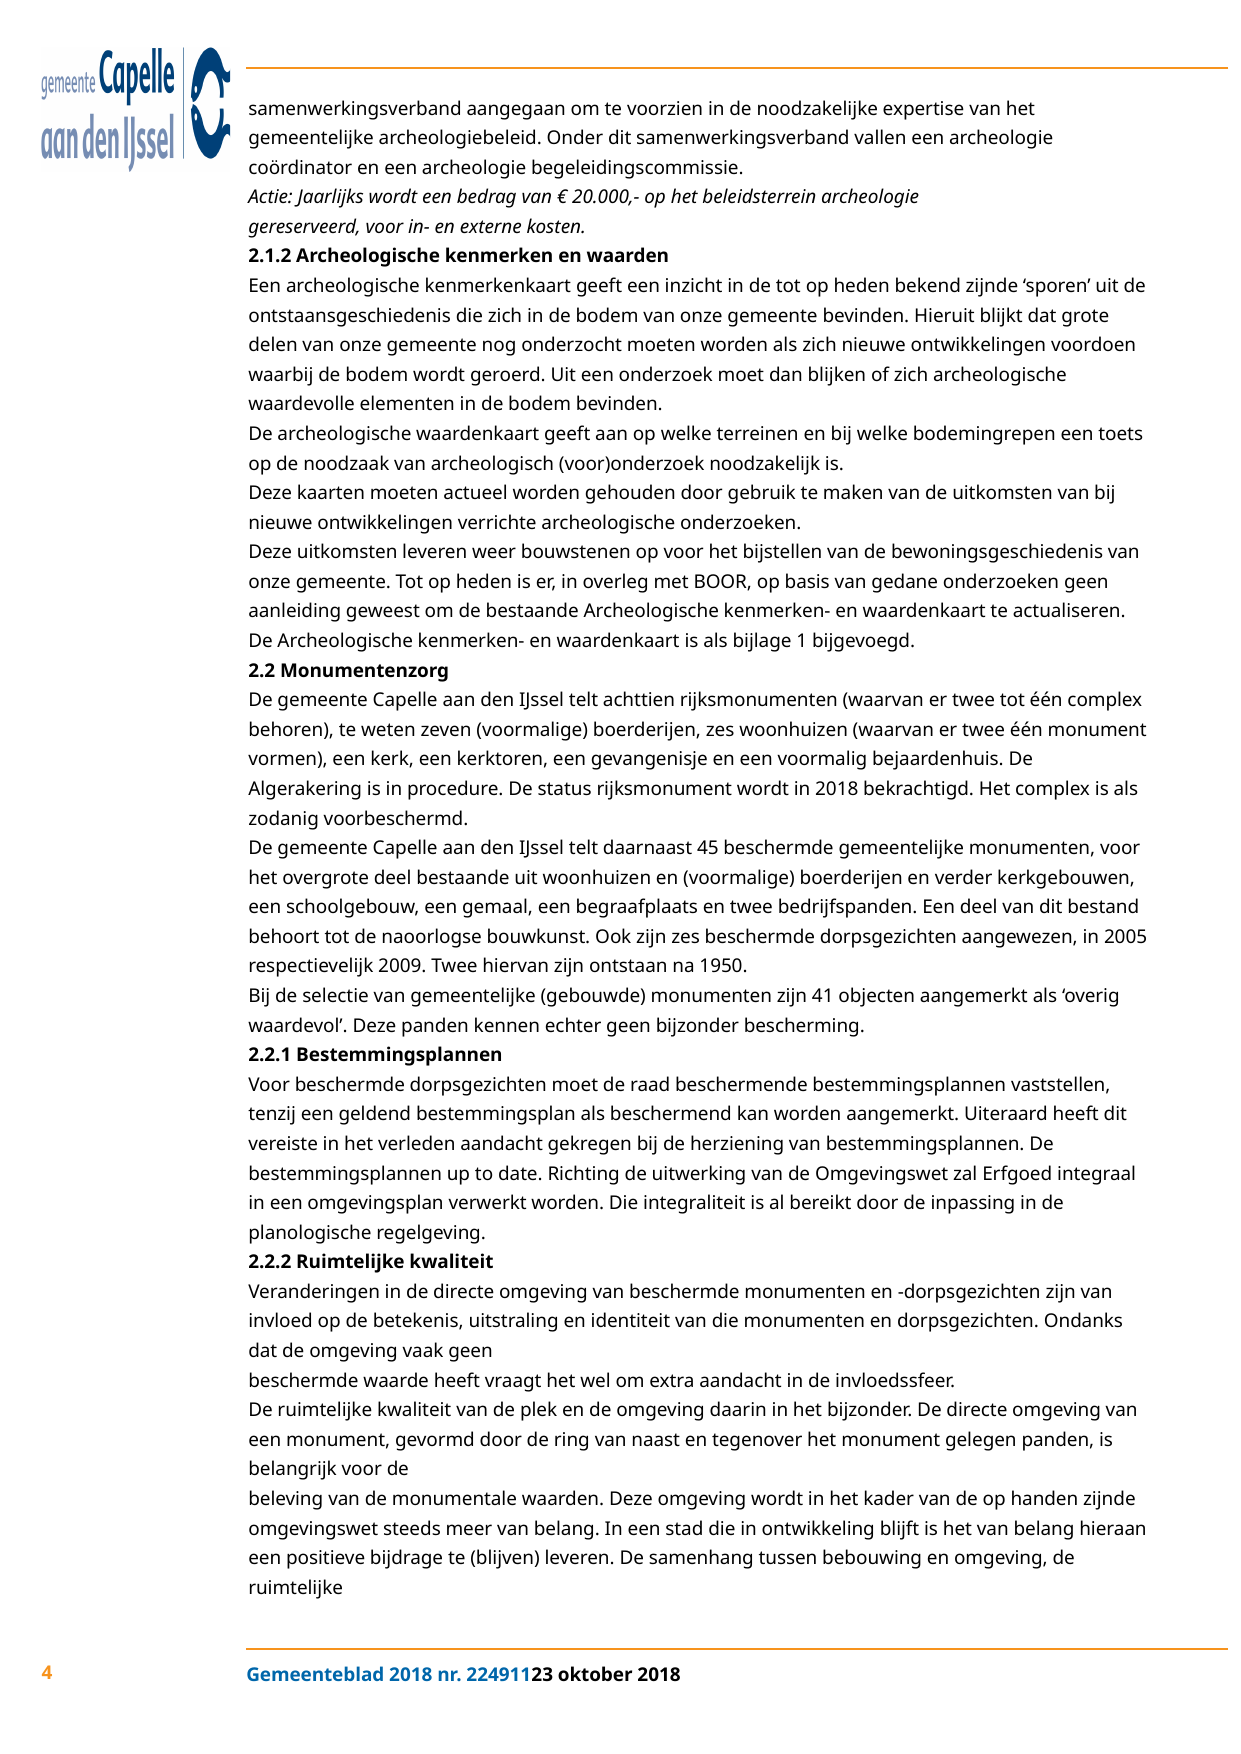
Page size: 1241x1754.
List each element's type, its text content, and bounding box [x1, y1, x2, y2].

text Bij de selectie van gemeentelijke (gebouwde) monumenten zijn 41 objecten aangemerkt als ‘overig waardevol’. Deze panden kennen echter geen bijzonder bescherming. [248, 982, 1152, 1038]
text De gemeente Capelle aan den IJssel telt daarnaast 45 beschermde gemeentelijke monumenten, voor het overgrote deel bestaande uit woonhuizen en (voormalige) boerderijen en verder kerkgebouwen, een schoolgebouw, een gemaal, een begraafplaats en twee bedrijfspanden. Een deel van dit bestand behoort tot de naoorlogse bouwkunst. Ook zijn zes beschermde dorpsgezichten aangewezen, in 2005 respectievelijk 2009. Twee hiervan zijn ontstaan na 1950. [248, 834, 1152, 978]
text Deze uitkomsten leveren weer bouwstenen op voor het bijstellen van de bewoningsgeschiedenis van onze gemeente. Tot op heden is er, in overleg met BOOR, op basis van gedane onderzoeken geen aanleiding geweest om de bestaande Archeologische kenmerken- en waardenkaart te actualiseren. [248, 538, 1152, 623]
text De archeologische waardenkaart geeft aan op welke terreinen en bij welke bodemingrepen een toets op de noodzaak van archeologisch (voor)onderzoek noodzakelijk is. [248, 420, 1152, 476]
text gereserveerd, voor in- en externe kosten. [248, 213, 1152, 239]
text beleving van de monumentale waarden. Deze omgeving wordt in het kader van de op handen zijnde omgevingswet steeds meer van belang. In een stad die in ontwikkeling blijft is het van belang hieraan een positieve bijdrage te (blijven) leveren. De samenhang tussen bebouwing en omgeving, de ruimtelijke [248, 1485, 1152, 1600]
text Voor beschermde dorpsgezichten moet de raad beschermende bestemmingsplannen vaststellen, tenzij een geldend bestemmingsplan als beschermend kan worden aangemerkt. Uiteraard heeft dit vereiste in het verleden aandacht gekregen bij de herziening van bestemmingsplannen. De bestemmingsplannen up to date. Richting de uitwerking van de Omgevingswet zal Erfgoed integraal in een omgevingsplan verwerkt worden. Die integraliteit is al bereikt door de inpassing in de planologische regelgeving. [248, 1071, 1152, 1245]
text 2.2.1 Bestemmingsplannen [248, 1041, 1152, 1067]
text Een archeologische kenmerkenkaart geeft een inzicht in de tot op heden bekend zijnde ‘sporen’ uit de ontstaansgeschiedenis die zich in de bodem van onze gemeente bevinden. Hieruit blijkt dat grote delen van onze gemeente nog onderzocht moeten worden als zich nieuwe ontwikkelingen voordoen waarbij de bodem wordt geroerd. Uit een onderzoek moet dan blijken of zich archeologische waardevolle elementen in de bodem bevinden. [248, 272, 1152, 416]
text 2.2 Monumentenzorg [248, 657, 1152, 683]
text beschermde waarde heeft vraagt het wel om extra aandacht in de invloedssfeer. [248, 1367, 1152, 1393]
text De ruimtelijke kwaliteit van de plek en de omgeving daarin in het bijzonder. De directe omgeving van een monument, gevormd door de ring van naast en tegenover het monument gelegen panden, is belangrijk voor de [248, 1396, 1152, 1481]
text Veranderingen in de directe omgeving van beschermde monumenten en -dorpsgezichten zijn van invloed op de betekenis, uitstraling en identiteit van die monumenten en dorpsgezichten. Ondanks dat de omgeving vaak geen [248, 1278, 1152, 1363]
text 2.2.2 Ruimtelijke kwaliteit [248, 1248, 1152, 1274]
text samenwerkingsverband aangegaan om te voorzien in de noodzakelijke expertise van het gemeentelijke archeologiebeleid. Onder dit samenwerkingsverband vallen een archeologie coördinator en een archeologie begeleidingscommissie. [248, 95, 1152, 180]
picture [41, 47, 231, 172]
text De Archeologische kenmerken- en waardenkaart is als bijlage 1 bijgevoegd. [248, 627, 1152, 653]
text Actie: Jaarlijks wordt een bedrag van € 20.000,- op het beleidsterrein archeologie [248, 183, 1152, 209]
text Deze kaarten moeten actueel worden gehouden door gebruik te maken van de uitkomsten van bij nieuwe ontwikkelingen verrichte archeologische onderzoeken. [248, 479, 1152, 535]
text 2.1.2 Archeologische kenmerken en waarden [248, 243, 1152, 268]
text De gemeente Capelle aan den IJssel telt achttien rijksmonumenten (waarvan er twee tot één complex behoren), te weten zeven (voormalige) boerderijen, zes woonhuizen (waarvan er twee één monument vormen), een kerk, een kerktoren, een gevangenisje en een voormalig bejaardenhuis. De Algerakering is in procedure. De status rijksmonument wordt in 2018 bekrachtigd. Het complex is als zodanig voorbeschermd. [248, 686, 1152, 831]
